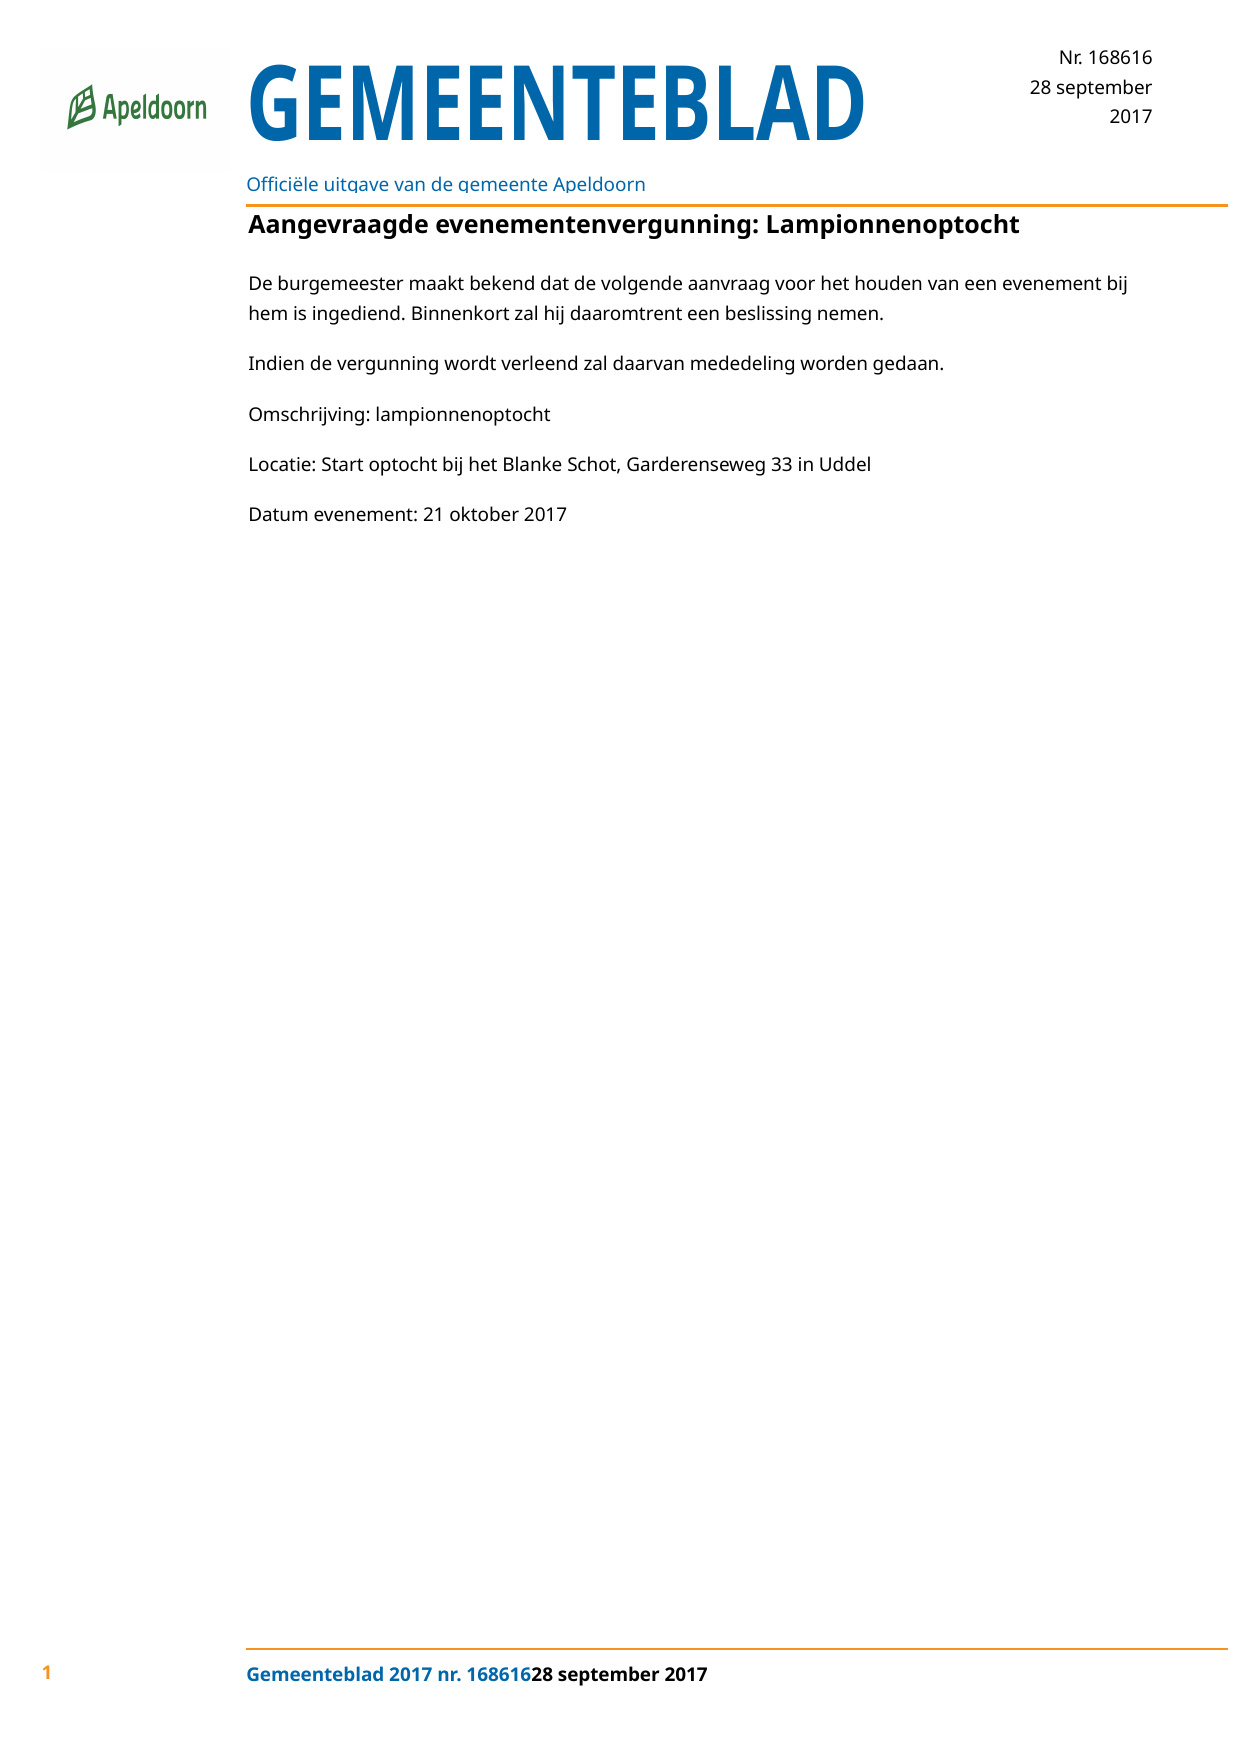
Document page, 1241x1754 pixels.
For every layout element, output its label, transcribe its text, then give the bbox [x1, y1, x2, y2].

text Datum evenement: 21 oktober 2017 [248, 502, 1152, 527]
text Omschrijving: lampionnenoptocht [248, 401, 1152, 426]
text Locatie: Start optocht bij het Blanke Schot, Garderenseweg 33 in Uddel [248, 451, 1152, 477]
text Aangevraagde evenementenvergunning: Lampionnenoptocht [248, 207, 1152, 241]
picture [41, 47, 231, 172]
text De burgemeester maakt bekend dat de volgende aanvraag voor het houden van een evenement bij hem is ingediend. Binnenkort zal hij daaromtrent een beslissing nemen. [248, 270, 1152, 326]
text Indien de vergunning wordt verleend zal daarvan mededeling worden gedaan. [248, 350, 1152, 376]
